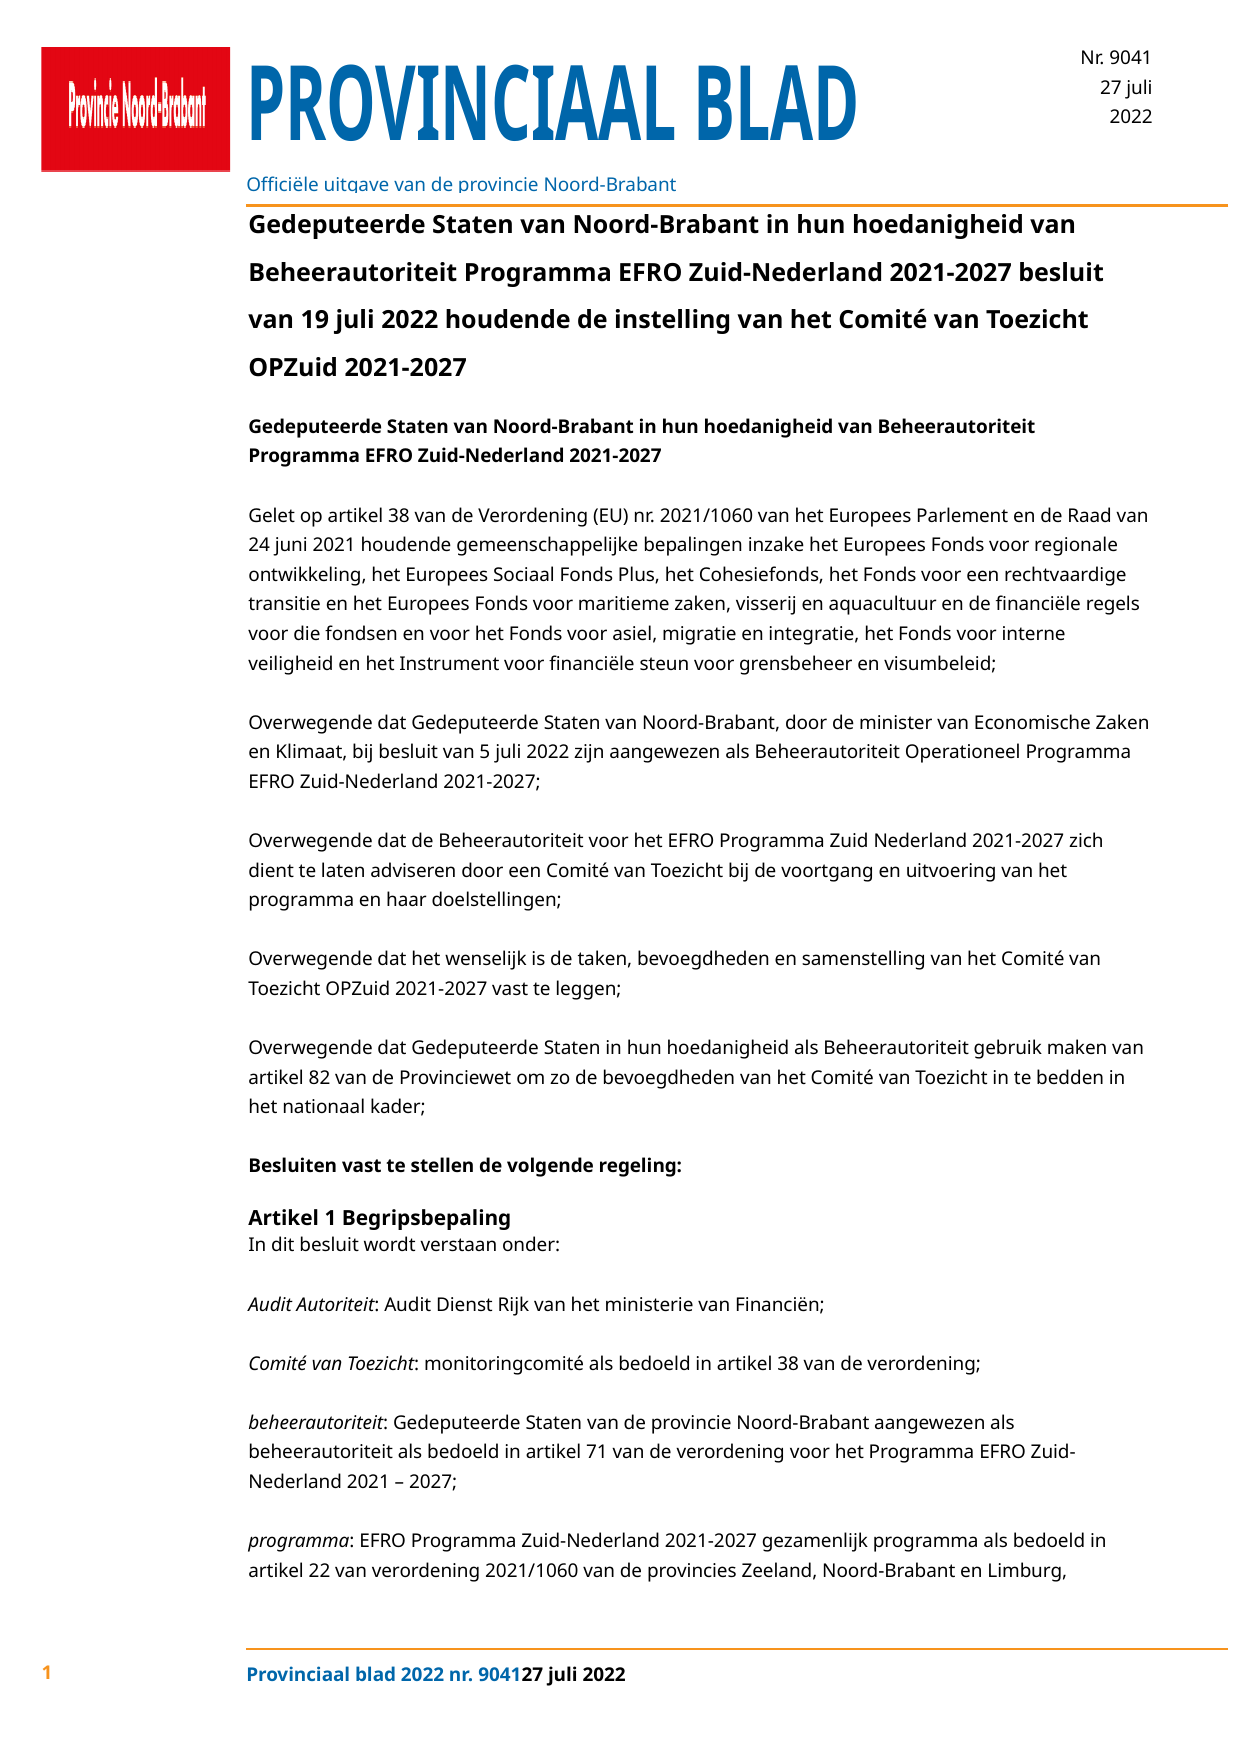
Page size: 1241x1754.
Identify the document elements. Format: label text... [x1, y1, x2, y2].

text Gedeputeerde Staten van Noord-Brabant in hun hoedanigheid van Beheerautoriteit Programma EFRO Zuid-Nederland 2021-2027 besluit van 19 juli 2022 houdende de instelling van het Comité van Toezicht OPZuid 2021-2027 [248, 207, 1152, 384]
text beheerautoriteit: Gedeputeerde Staten van de provincie Noord-Brabant aangewezen als beheerautoriteit als bedoeld in artikel 71 van de verordening voor het Programma EFRO Zuid-Nederland 2021 – 2027; [248, 1409, 1152, 1494]
text Comité van Toezicht: monitoringcomité als bedoeld in artikel 38 van de verordening; [248, 1350, 1152, 1376]
text Overwegende dat de Beheerautoriteit voor het EFRO Programma Zuid Nederland 2021-2027 zich dient te laten adviseren door een Comité van Toezicht bij de voortgang en uitvoering van het programma en haar doelstellingen; [248, 827, 1152, 912]
text Artikel 1 Begripsbepaling [248, 1203, 1152, 1232]
text Overwegende dat Gedeputeerde Staten van Noord-Brabant, door de minister van Economische Zaken en Klimaat, bij besluit van 5 juli 2022 zijn aangewezen als Beheerautoriteit Operationeel Programma EFRO Zuid-Nederland 2021-2027; [248, 709, 1152, 794]
text Gelet op artikel 38 van de Verordening (EU) nr. 2021/1060 van het Europees Parlement en de Raad van 24 juni 2021 houdende gemeenschappelijke bepalingen inzake het Europees Fonds voor regionale ontwikkeling, het Europees Sociaal Fonds Plus, het Cohesiefonds, het Fonds voor een rechtvaardige transitie en het Europees Fonds voor maritieme zaken, visserij en aquacultuur en de financiële regels voor die fondsen en voor het Fonds voor asiel, migratie en integratie, het Fonds voor interne veiligheid en het Instrument voor financiële steun voor grensbeheer en visumbeleid; [248, 502, 1152, 676]
text In dit besluit wordt verstaan onder: [248, 1232, 1152, 1257]
text Overwegende dat het wenselijk is de taken, bevoegdheden en samenstelling van het Comité van Toezicht OPZuid 2021-2027 vast te leggen; [248, 946, 1152, 1001]
picture [41, 47, 231, 172]
text programma: EFRO Programma Zuid-Nederland 2021-2027 gezamenlijk programma als bedoeld in artikel 22 van verordening 2021/1060 van de provincies Zeeland, Noord-Brabant en Limburg, [248, 1527, 1152, 1583]
text Audit Autoriteit: Audit Dienst Rijk van het ministerie van Financiën; [248, 1291, 1152, 1316]
text Overwegende dat Gedeputeerde Staten in hun hoedanigheid als Beheerautoriteit gebruik maken van artikel 82 van de Provinciewet om zo de bevoegdheden van het Comité van Toezicht in te bedden in het nationaal kader; [248, 1034, 1152, 1119]
text Gedeputeerde Staten van Noord-Brabant in hun hoedanigheid van Beheerautoriteit Programma EFRO Zuid-Nederland 2021-2027 [248, 413, 1152, 468]
text Besluiten vast te stellen de volgende regeling: [248, 1153, 1152, 1178]
